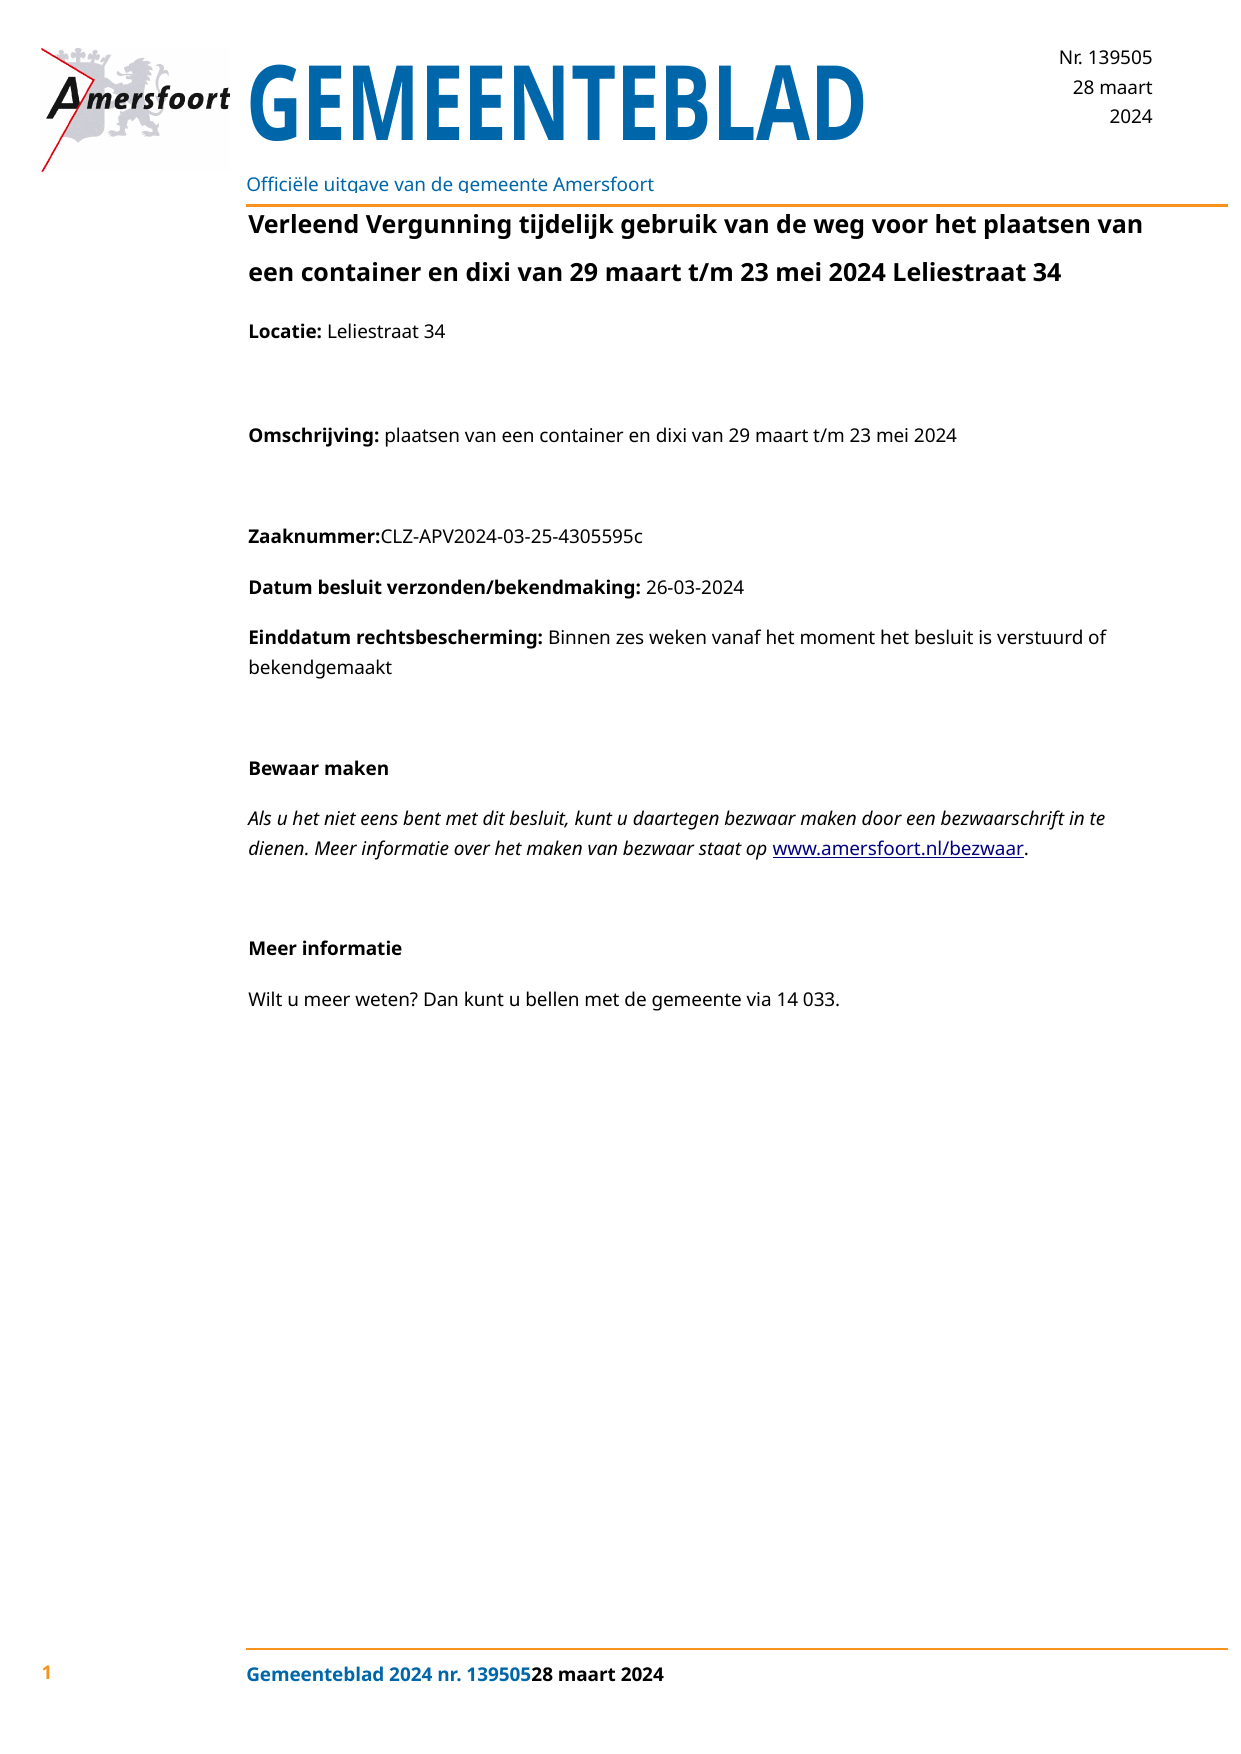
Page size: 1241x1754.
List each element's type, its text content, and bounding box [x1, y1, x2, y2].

picture [41, 47, 231, 172]
text Einddatum rechtsbescherming: Binnen zes weken vanaf het moment het besluit is verstuurd of bekendgemaakt [248, 624, 1152, 680]
text Verleend Vergunning tijdelijk gebruik van de weg voor het plaatsen van een container en dixi van 29 maart t/m 23 mei 2024 Leliestraat 34 [248, 207, 1152, 288]
text Locatie: Leliestraat 34 [248, 318, 1152, 344]
text ﻿Omschrijving: plaatsen van een container en dixi van 29 maart t/m 23 mei 2024 [248, 419, 1152, 448]
text Wilt u meer weten? Dan kunt u bellen met de gemeente via 14 033. [248, 986, 1152, 1012]
text Bewaar maken [248, 755, 1152, 781]
text Datum besluit verzonden/bekendmaking: 26-03-2024 [248, 574, 1152, 600]
text Zaaknummer:CLZ-APV2024-03-25-4305595c [248, 523, 1152, 549]
text Als u het niet eens bent met dit besluit, kunt u daartegen bezwaar maken door een bezwaarschrift in te dienen. Meer informatie over het maken van bezwaar staat op www.amersfoort.nl/bezwaar. [248, 805, 1152, 861]
text Meer informatie [248, 936, 1152, 961]
